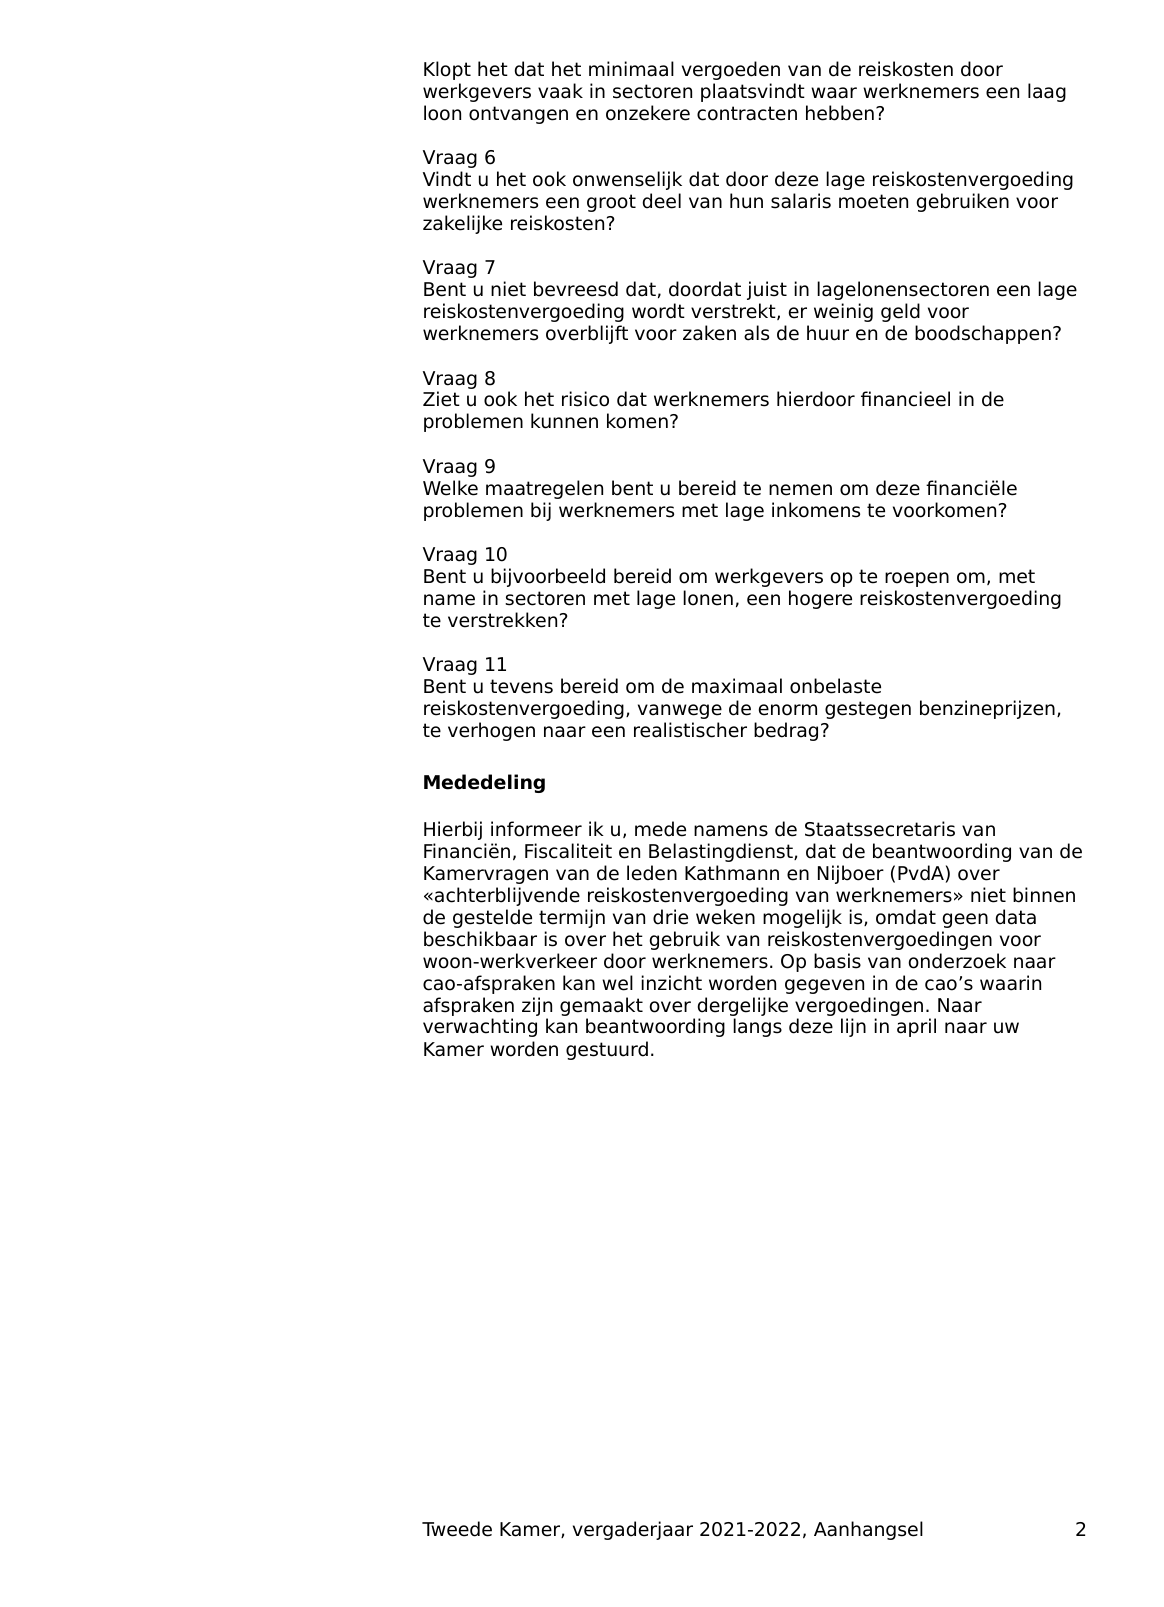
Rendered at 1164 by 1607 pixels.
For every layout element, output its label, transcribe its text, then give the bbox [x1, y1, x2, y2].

text Vraag 6 [422, 147, 1087, 169]
text Vraag 9 [422, 456, 1087, 477]
text Vraag 10 [422, 544, 1087, 566]
text Hierbij informeer ik u, mede namens de Staatssecretaris van Financiën, Fiscaliteit en Belastingdienst, dat de beantwoording van de Kamervragen van de leden Kathmann en Nijboer (PvdA) over «achterblijvende reiskostenvergoeding van werknemers» niet binnen de gestelde termijn van drie weken mogelijk is, omdat geen data beschikbaar is over het gebruik van reiskostenvergoedingen voor woon-werkverkeer door werknemers. Op basis van onderzoek naar cao-afspraken kan wel inzicht worden gegeven in de cao’s waarin afspraken zijn gemaakt over dergelijke vergoedingen. Naar verwachting kan beantwoording langs deze lijn in april naar uw Kamer worden gestuurd. [422, 819, 1087, 1060]
text Ziet u ook het risico dat werknemers hierdoor financieel in de problemen kunnen komen? [422, 389, 1087, 433]
text Welke maatregelen bent u bereid te nemen om deze financiële problemen bij werknemers met lage inkomens te voorkomen? [422, 477, 1087, 521]
text Vraag 7 [422, 257, 1087, 279]
text Bent u niet bevreesd dat, doordat juist in lagelonensectoren een lage reiskostenvergoeding wordt verstrekt, er weinig geld voor werknemers overblijft voor zaken als de huur en de boodschappen? [422, 279, 1087, 345]
text Vraag 8 [422, 367, 1087, 389]
text Bent u tevens bereid om de maximaal onbelaste reiskostenvergoeding, vanwege de enorm gestegen benzineprijzen, te verhogen naar een realistischer bedrag? [422, 676, 1087, 742]
text Klopt het dat het minimaal vergoeden van de reiskosten door werkgevers vaak in sectoren plaatsvindt waar werknemers een laag loon ontvangen en onzekere contracten hebben? [422, 59, 1087, 125]
text Bent u bijvoorbeeld bereid om werkgevers op te roepen om, met name in sectoren met lage lonen, een hogere reiskostenvergoeding te verstrekken? [422, 566, 1087, 632]
subtitle Mededeling [422, 772, 1087, 794]
text Vindt u het ook onwenselijk dat door deze lage reiskostenvergoeding werknemers een groot deel van hun salaris moeten gebruiken voor zakelijke reiskosten? [422, 169, 1087, 235]
text Vraag 11 [422, 654, 1087, 676]
